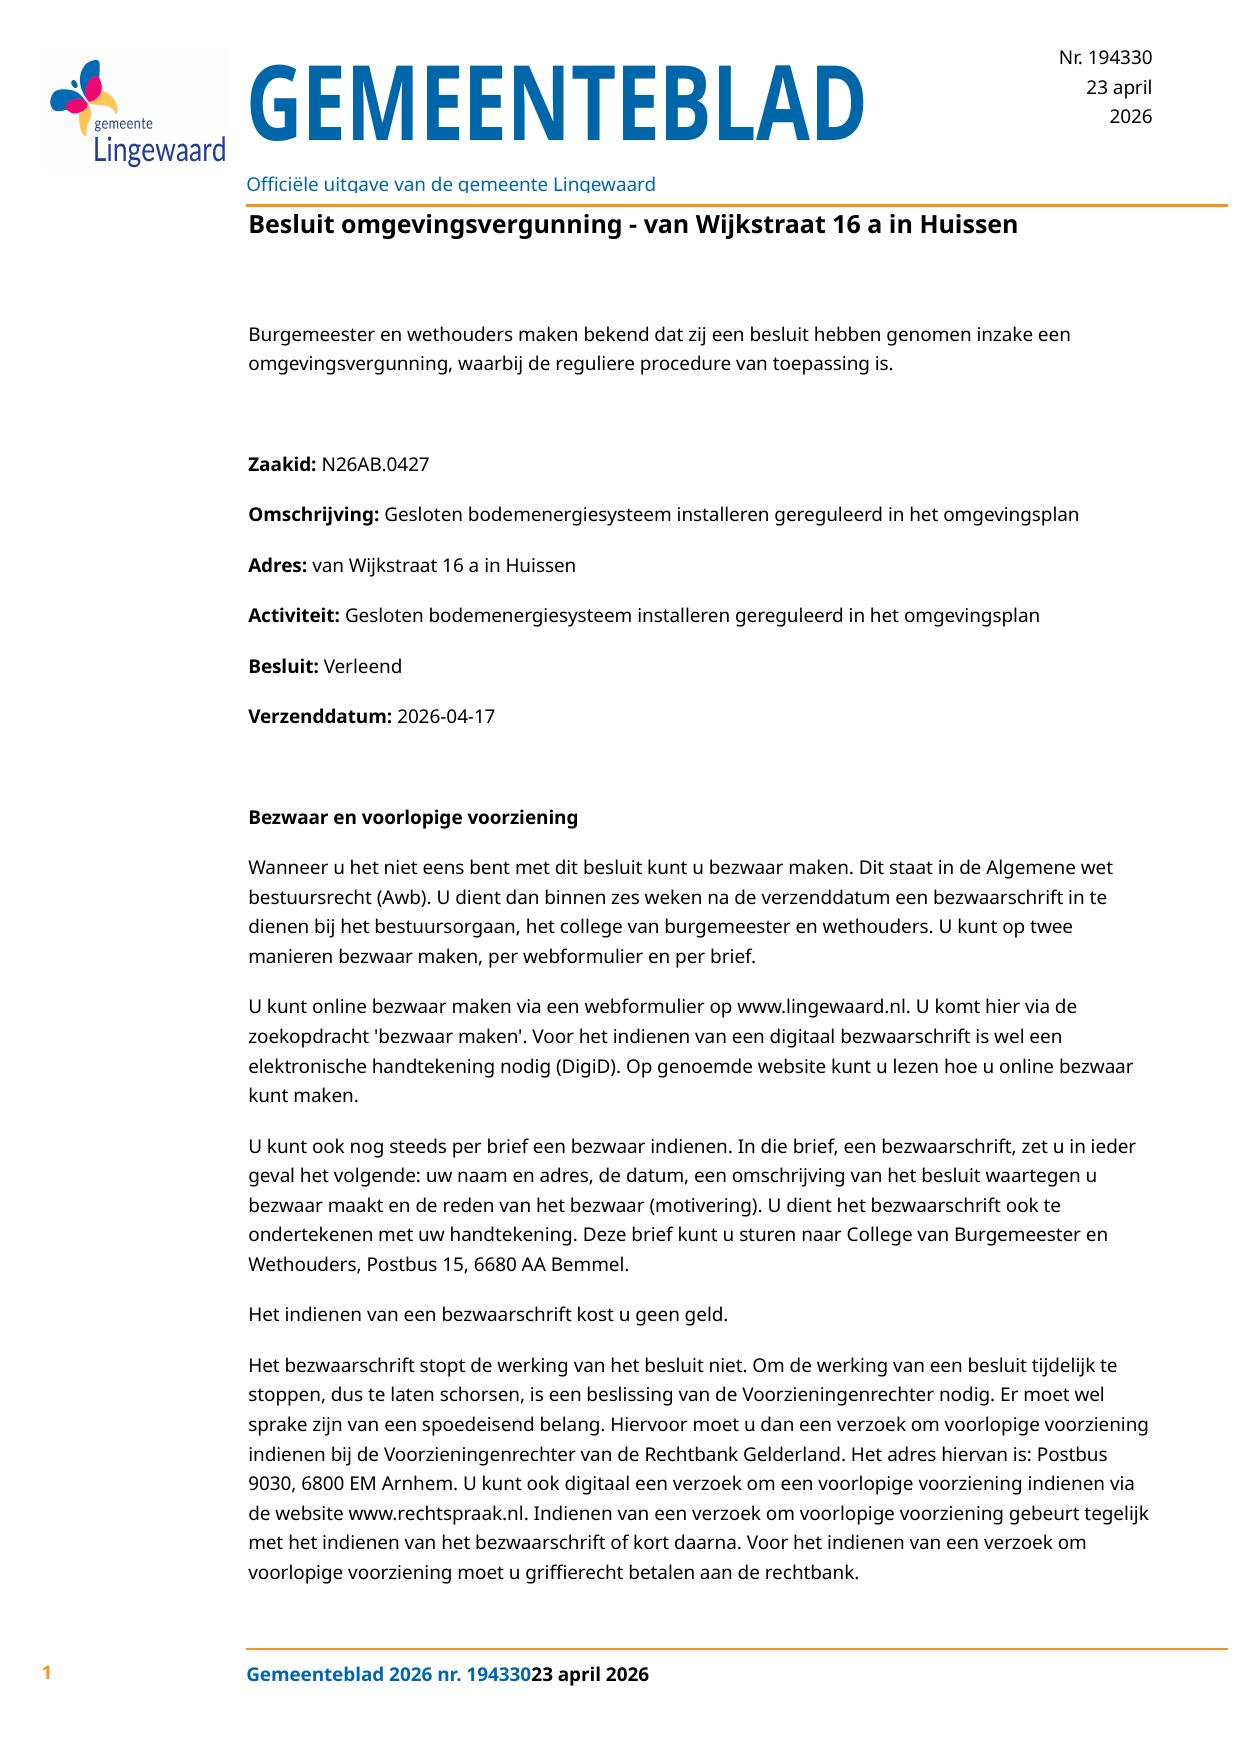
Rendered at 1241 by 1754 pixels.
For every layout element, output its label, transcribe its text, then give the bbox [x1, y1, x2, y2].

text U kunt online bezwaar maken via een webformulier op www.lingewaard.nl. U komt hier via de zoekopdracht 'bezwaar maken'. Voor het indienen van een digitaal bezwaarschrift is wel een elektronische handtekening nodig (DigiD). Op genoemde website kunt u lezen hoe u online bezwaar kunt maken. [248, 994, 1152, 1108]
text Adres: van Wijkstraat 16 a in Huissen [248, 552, 1152, 578]
text U kunt ook nog steeds per brief een bezwaar indienen. In die brief, een bezwaarschrift, zet u in ieder geval het volgende: uw naam en adres, de datum, een omschrijving van het besluit waartegen u bezwaar maakt en de reden van het bezwaar (motivering). U dient het bezwaarschrift ook te ondertekenen met uw handtekening. Deze brief kunt u sturen naar College van Burgemeester en Wethouders, Postbus 15, 6680 AA Bemmel. [248, 1133, 1152, 1277]
text Verzenddatum: 2026-04-17 [248, 703, 1152, 729]
text Zaakid: N26AB.0427 [248, 451, 1152, 477]
text Burgemeester en wethouders maken bekend dat zij een besluit hebben genomen inzake een omgevingsvergunning, waarbij de reguliere procedure van toepassing is. [248, 321, 1152, 376]
text Bezwaar en voorlopige voorziening [248, 804, 1152, 830]
text Het indienen van een bezwaarschrift kost u geen geld. [248, 1302, 1152, 1327]
text Besluit: Verleend [248, 653, 1152, 678]
text Activiteit: Gesloten bodemenergiesysteem installeren gereguleerd in het omgevingsplan [248, 602, 1152, 628]
text Omschrijving: Gesloten bodemenergiesysteem installeren gereguleerd in het omgevingsplan [248, 502, 1152, 527]
text Het bezwaarschrift stopt de werking van het besluit niet. Om de werking van een besluit tijdelijk te stoppen, dus te laten schorsen, is een beslissing van de Voorzieningenrechter nodig. Er moet wel sprake zijn van een spoedeisend belang. Hiervoor moet u dan een verzoek om voorlopige voorziening indienen bij de Voorzieningenrechter van de Rechtbank Gelderland. Het adres hiervan is: Postbus 9030, 6800 EM Arnhem. U kunt ook digitaal een verzoek om een voorlopige voorziening indienen via de website www.rechtspraak.nl. Indienen van een verzoek om voorlopige voorziening gebeurt tegelijk met het indienen van het bezwaarschrift of kort daarna. Voor het indienen van een verzoek om voorlopige voorziening moet u griffierecht betalen aan de rechtbank. [248, 1352, 1152, 1585]
text Wanneer u het niet eens bent met dit besluit kunt u bezwaar maken. Dit staat in de Algemene wet bestuursrecht (Awb). U dient dan binnen zes weken na de verzenddatum een bezwaarschrift in te dienen bij het bestuursorgaan, het college van burgemeester en wethouders. U kunt op twee manieren bezwaar maken, per webformulier en per brief. [248, 854, 1152, 969]
text Besluit omgevingsvergunning - van Wijkstraat 16 a in Huissen [248, 207, 1152, 241]
picture [41, 47, 231, 172]
